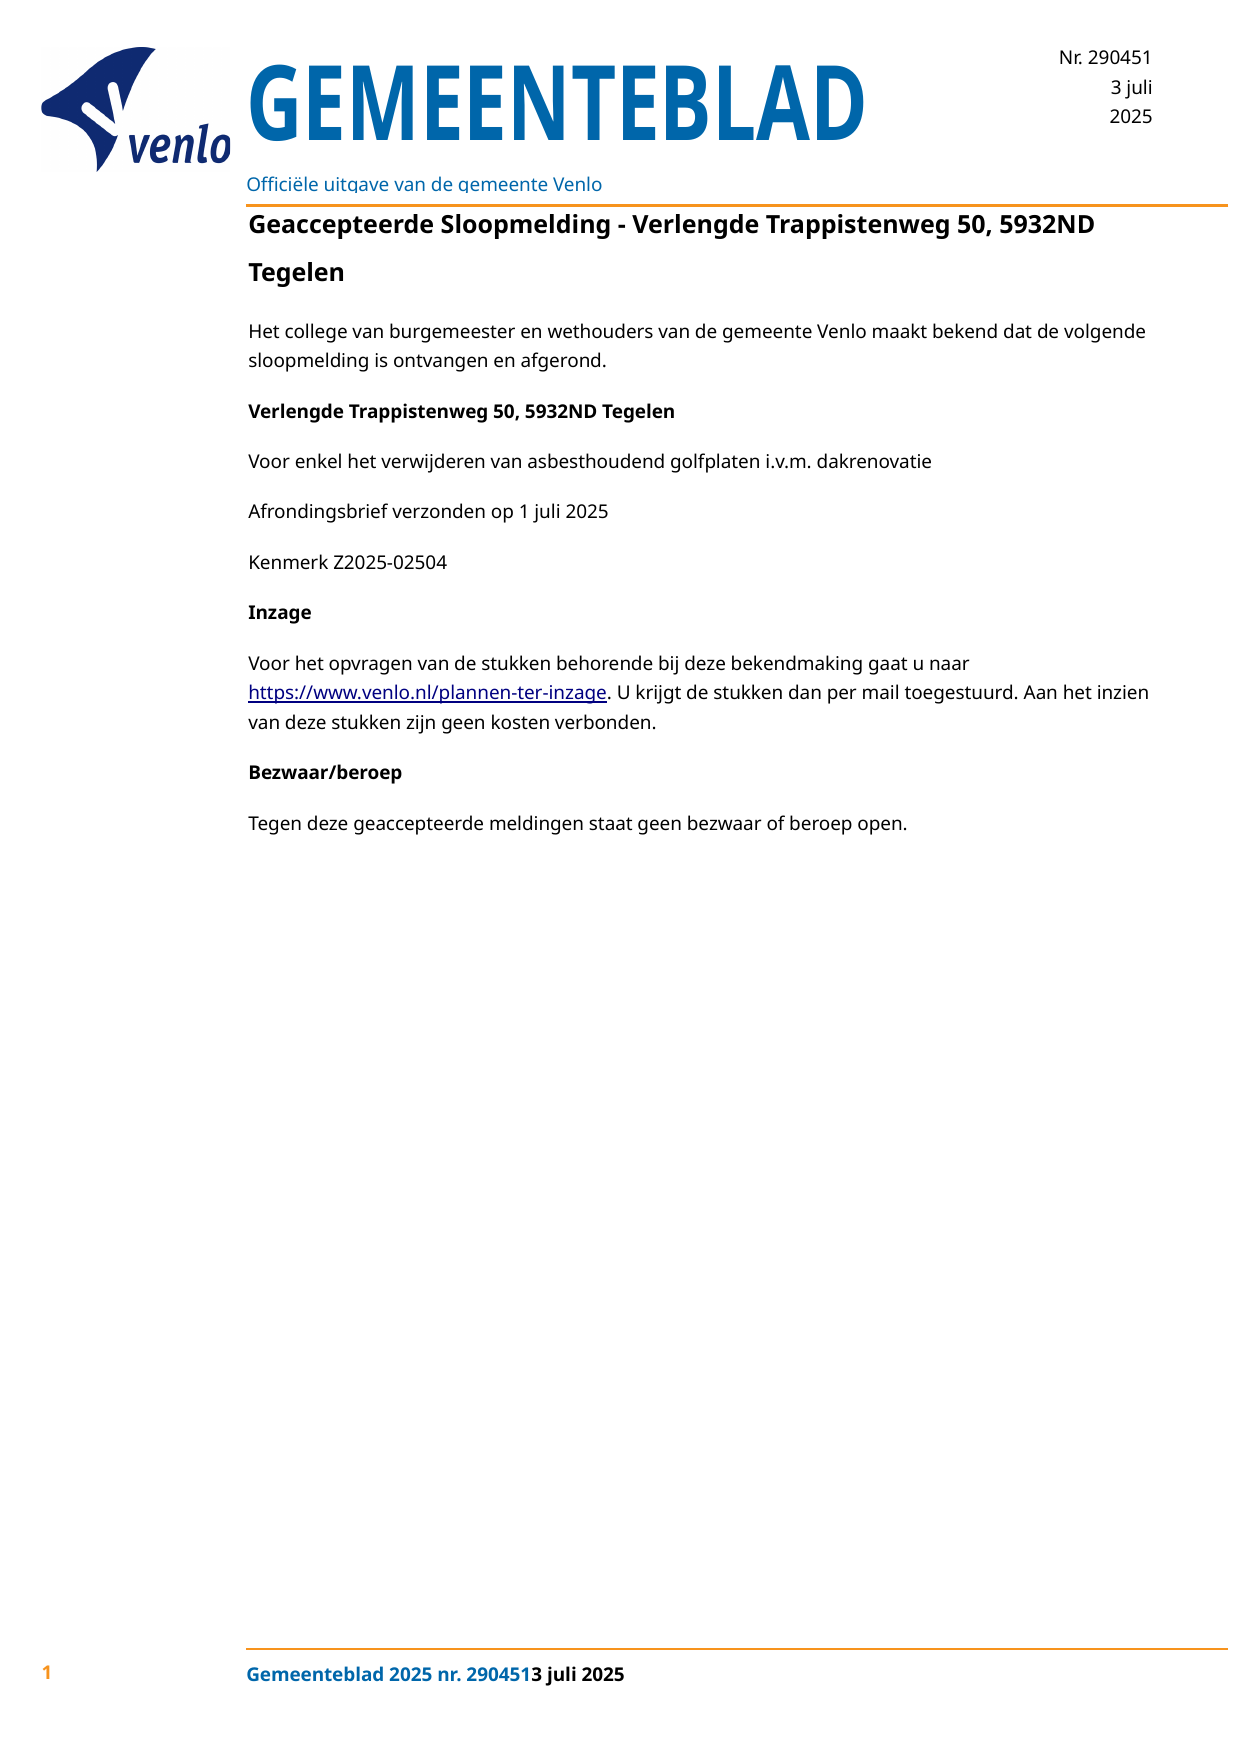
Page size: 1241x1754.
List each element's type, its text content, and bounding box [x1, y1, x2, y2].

text Voor enkel het verwijderen van asbesthoudend golfplaten i.v.m. dakrenovatie [248, 448, 1152, 474]
text Geaccepteerde Sloopmelding - Verlengde Trappistenweg 50, 5932ND Tegelen [248, 207, 1152, 288]
text Bezwaar/beroep [248, 759, 1152, 785]
text Afrondingsbrief verzonden op 1 juli 2025 [248, 499, 1152, 524]
picture [41, 47, 231, 172]
text Kenmerk Z2025-02504 [248, 549, 1152, 575]
text Tegen deze geaccepteerde meldingen staat geen bezwaar of beroep open. [248, 810, 1152, 836]
text Verlengde Trappistenweg 50, 5932ND Tegelen [248, 398, 1152, 424]
text Inzage [248, 599, 1152, 625]
text Het college van burgemeester en wethouders van de gemeente Venlo maakt bekend dat de volgende sloopmelding is ontvangen en afgerond. [248, 318, 1152, 373]
text Voor het opvragen van de stukken behorende bij deze bekendmaking gaat u naar https://www.venlo.nl/plannen-ter-inzage. U krijgt de stukken dan per mail toegestuurd. Aan het inzien van deze stukken zijn geen kosten verbonden. [248, 650, 1152, 735]
